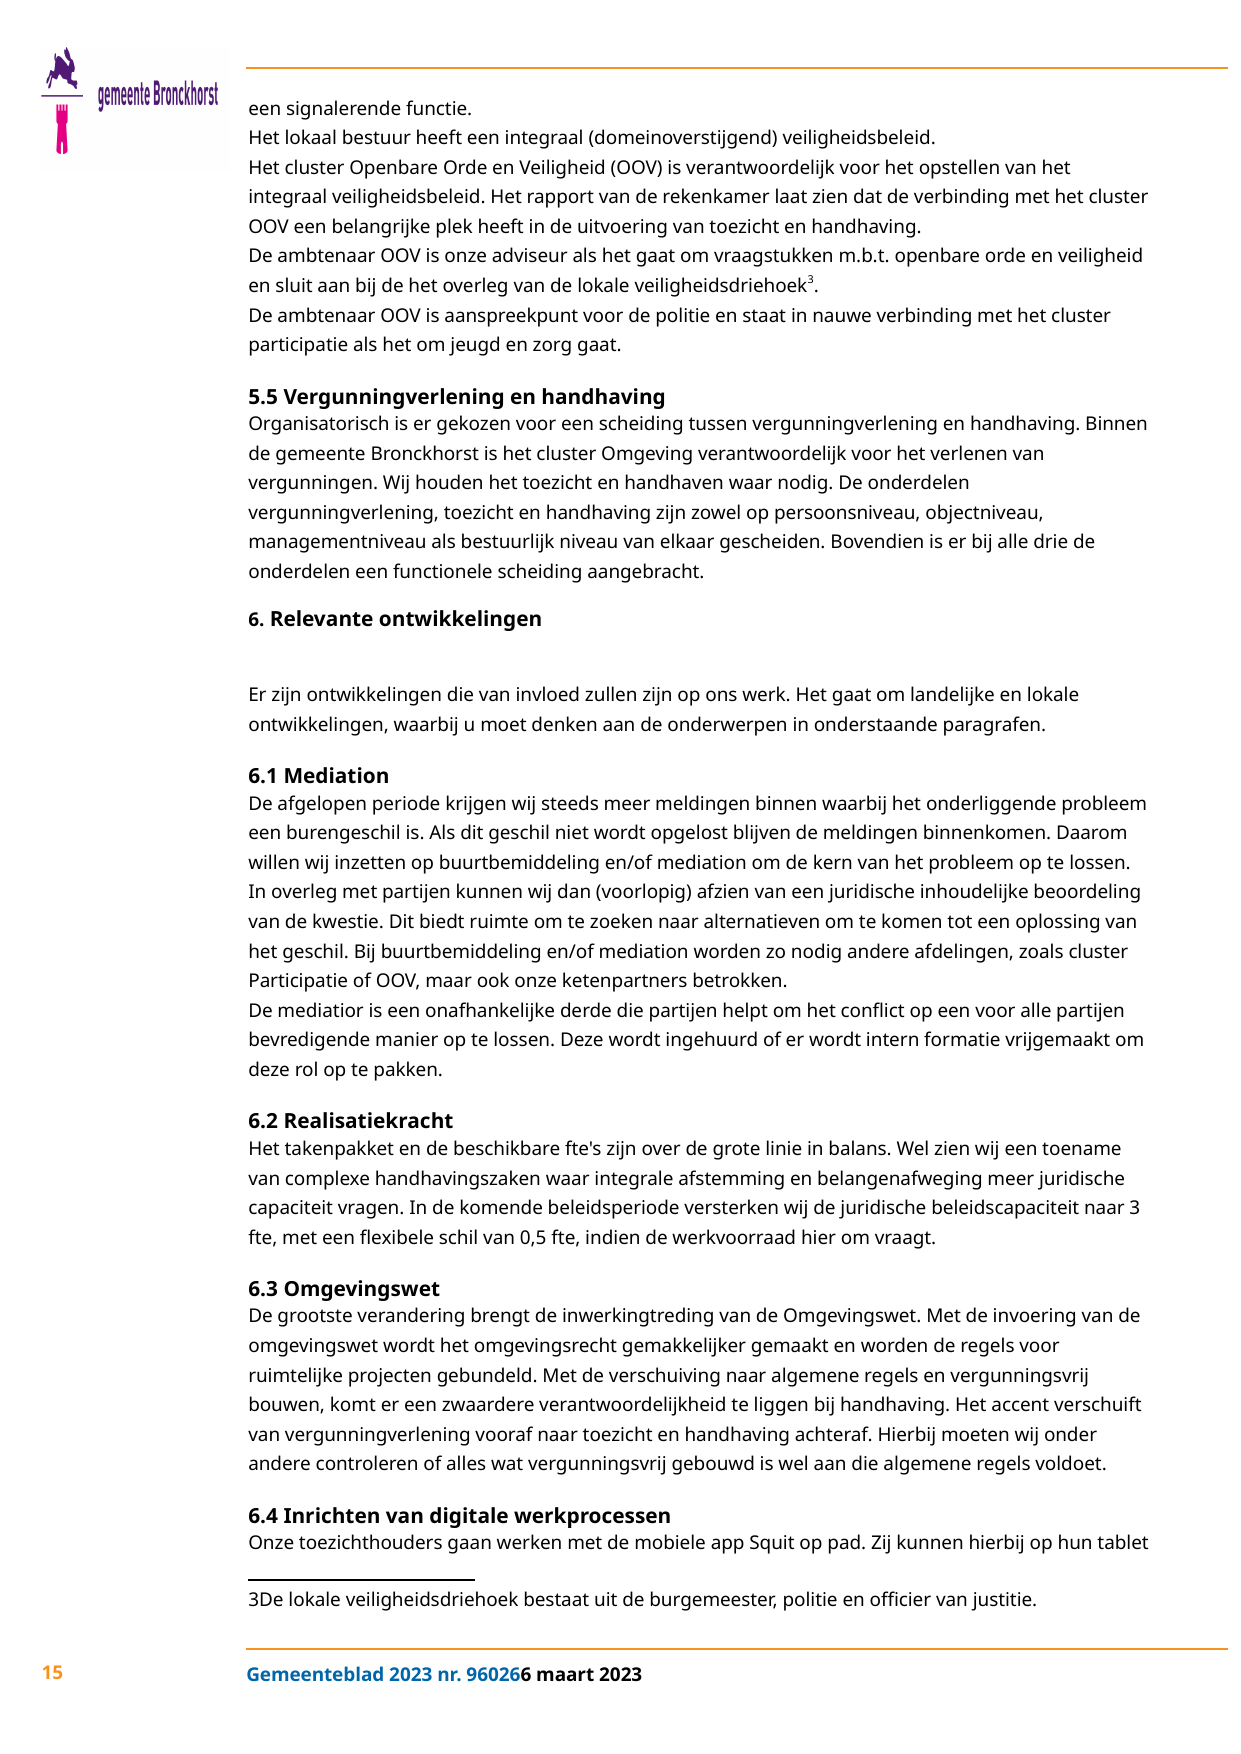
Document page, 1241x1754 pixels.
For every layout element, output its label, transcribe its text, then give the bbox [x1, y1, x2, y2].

text 6.3 Omgevingswet [248, 1274, 1152, 1303]
text Het lokaal bestuur heeft een integraal (domeinoverstijgend) veiligheidsbeleid. [248, 124, 1152, 150]
text 6.2 Realisatiekracht [248, 1107, 1152, 1135]
text Er zijn ontwikkelingen die van invloed zullen zijn op ons werk. Het gaat om landelijke en lokale ontwikkelingen, waarbij u moet denken aan de onderwerpen in onderstaande paragrafen. [248, 682, 1152, 737]
text De ambtenaar OOV is onze adviseur als het gaat om vraagstukken m.b.t. openbare orde en veiligheid en sluit aan bij de het overleg van de lokale veiligheidsdriehoek. [248, 243, 1152, 298]
text De grootste verandering brengt de inwerkingtreding van de Omgevingswet. Met de invoering van de omgevingswet wordt het omgevingsrecht gemakkelijker gemaakt en worden de regels voor ruimtelijke projecten gebundeld. Met de verschuiving naar algemene regels en vergunningsvrij bouwen, komt er een zwaardere verantwoordelijkheid te liggen bij handhaving. Het accent verschuift van vergunningverlening vooraf naar toezicht en handhaving achteraf. Hierbij moeten wij onder andere controleren of alles wat vergunningsvrij gebouwd is wel aan die algemene regels voldoet. [248, 1303, 1152, 1476]
text De lokale veiligheidsdriehoek bestaat uit de burgemeester, politie en officier van justitie. [248, 1586, 1152, 1612]
text De ambtenaar OOV is aanspreekpunt voor de politie en staat in nauwe verbinding met het cluster participatie als het om jeugd en zorg gaat. [248, 302, 1152, 357]
text De afgelopen periode krijgen wij steeds meer meldingen binnen waarbij het onderliggende probleem een burengeschil is. Als dit geschil niet wordt opgelost blijven de meldingen binnenkomen. Daarom willen wij inzetten op buurtbemiddeling en/of mediation om de kern van het probleem op te lossen. In overleg met partijen kunnen wij dan (voorlopig) afzien van een juridische inhoudelijke beoordeling van de kwestie. Dit biedt ruimte om te zoeken naar alternatieven om te komen tot een oplossing van het geschil. Bij buurtbemiddeling en/of mediation worden zo nodig andere afdelingen, zoals cluster Participatie of OOV, maar ook onze ketenpartners betrokken. [248, 790, 1152, 993]
text 6.4 Inrichten van digitale werkprocessen [248, 1501, 1152, 1529]
text Onze toezichthouders gaan werken met de mobiele app Squit op pad. Zij kunnen hierbij op hun tablet [248, 1529, 1152, 1555]
text De mediatior is een onafhankelijke derde die partijen helpt om het conflict op een voor alle partijen bevredigende manier op te lossen. Deze wordt ingehuurd of er wordt intern formatie vrijgemaakt om deze rol op te pakken. [248, 997, 1152, 1082]
text een signalerende functie. [248, 95, 1152, 121]
text 6.1 Mediation [248, 762, 1152, 790]
text Het cluster Openbare Orde en Veiligheid (OOV) is verantwoordelijk voor het opstellen van het integraal veiligheidsbeleid. Het rapport van de rekenkamer laat zien dat de verbinding met het cluster OOV een belangrijke plek heeft in de uitvoering van toezicht en handhaving. [248, 154, 1152, 239]
text Het takenpakket en de beschikbare fte's zijn over de grote linie in balans. Wel zien wij een toename van complexe handhavingszaken waar integrale afstemming en belangenafweging meer juridische capaciteit vragen. In de komende beleidsperiode versterken wij de juridische beleidscapaciteit naar 3 fte, met een flexibele schil van 0,5 fte, indien de werkvoorraad hier om vraagt. [248, 1135, 1152, 1249]
text 6. Relevante ontwikkelingen [248, 604, 1152, 632]
text Organisatorisch is er gekozen voor een scheiding tussen vergunningverlening en handhaving. Binnen de gemeente Bronckhorst is het cluster Omgeving verantwoordelijk voor het verlenen van vergunningen. Wij houden het toezicht en handhaven waar nodig. De onderdelen vergunningverlening, toezicht en handhaving zijn zowel op persoonsniveau, objectniveau, managementniveau als bestuurlijk niveau van elkaar gescheiden. Bovendien is er bij alle drie de onderdelen een functionele scheiding aangebracht. [248, 410, 1152, 584]
text 5.5 Vergunningverlening en handhaving [248, 382, 1152, 410]
picture [41, 47, 231, 172]
